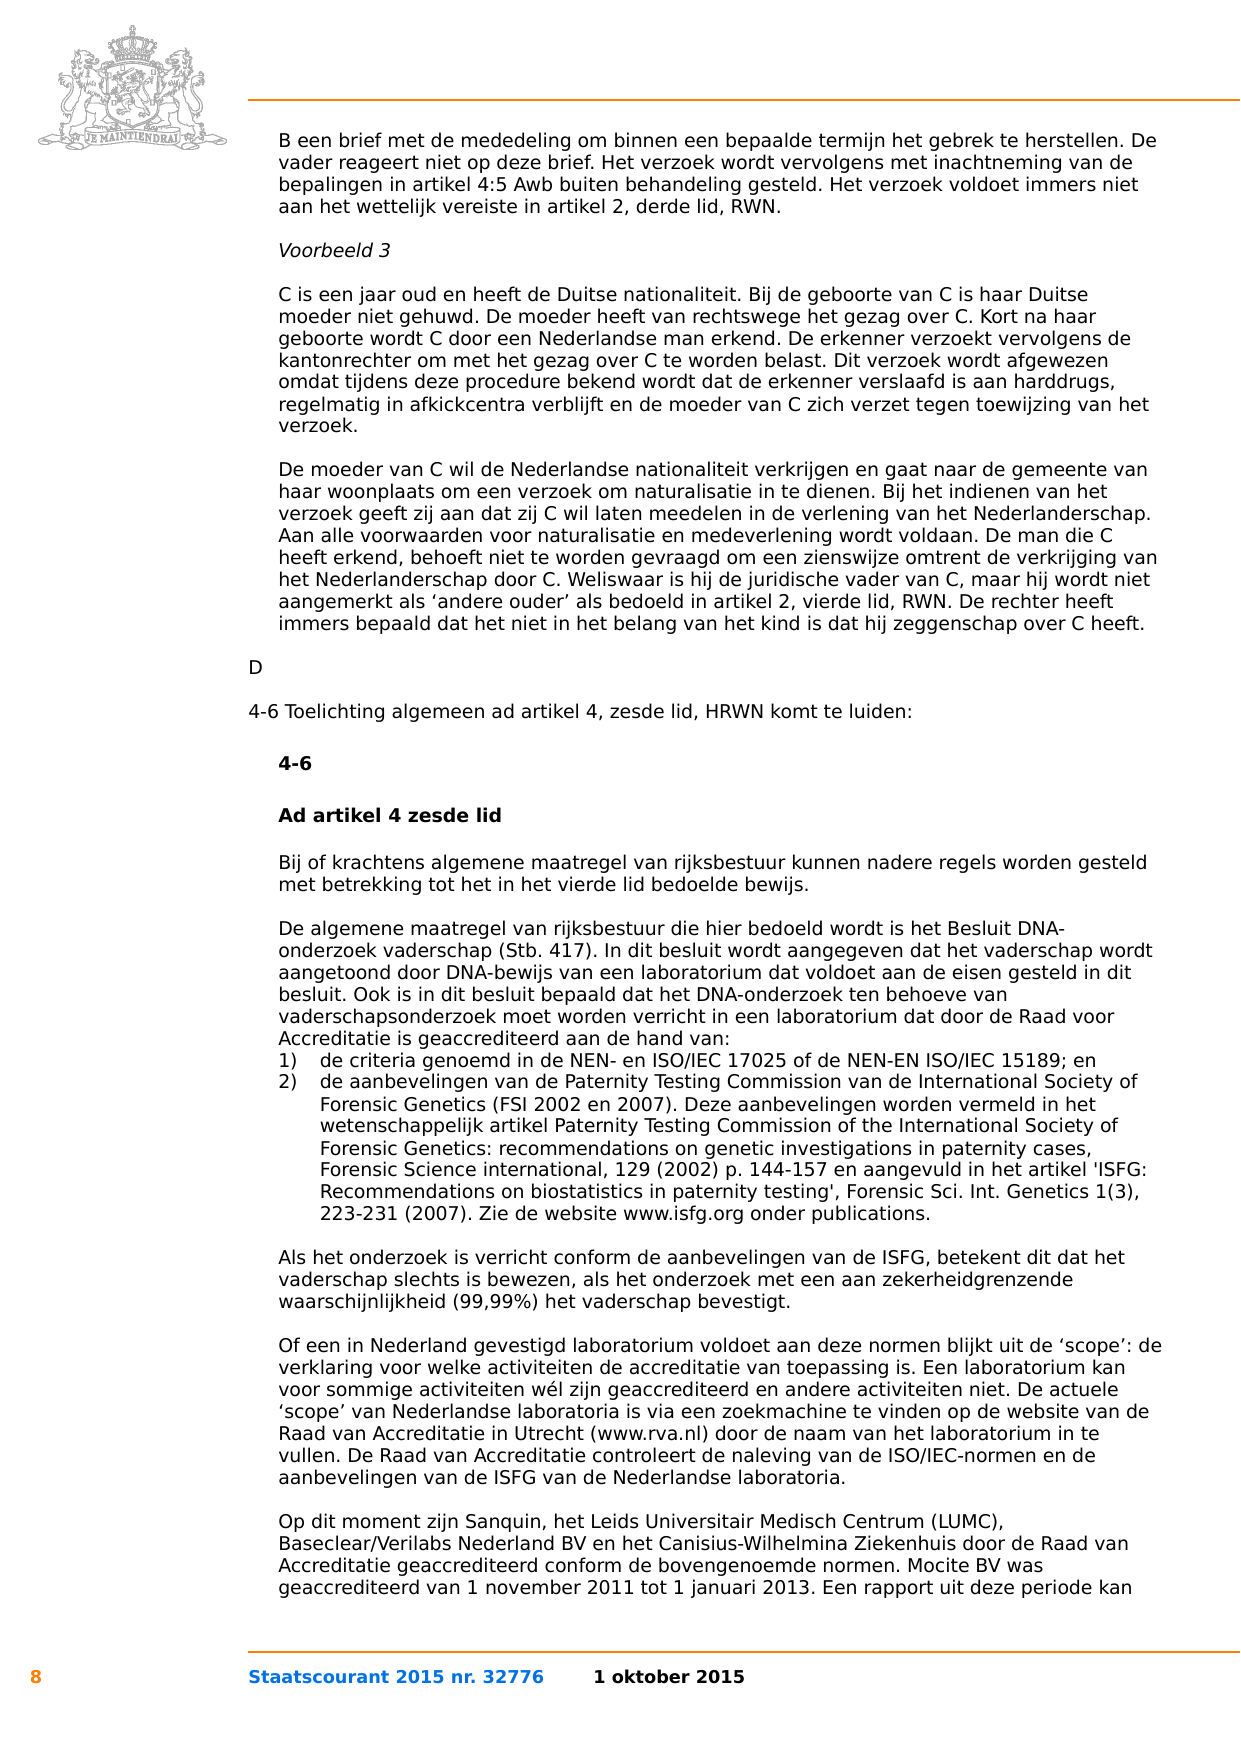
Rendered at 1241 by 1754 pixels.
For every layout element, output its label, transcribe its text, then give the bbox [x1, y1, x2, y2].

subtitle Ad artikel 4 zesde lid [278, 805, 1163, 827]
text Op dit moment zijn Sanquin, het Leids Universitair Medisch Centrum (LUMC), Baseclear/Verilabs Nederland BV en het Canisius-Wilhelmina Ziekenhuis door de Raad van Accreditatie geaccrediteerd conform de bovengenoemde normen. Mocite BV was geaccrediteerd van 1 november 2011 tot 1 januari 2013. Een rapport uit deze periode kan [278, 1511, 1163, 1599]
text Of een in Nederland gevestigd laboratorium voldoet aan deze normen blijkt uit de ‘scope’: de verklaring voor welke activiteiten de accreditatie van toepassing is. Een laboratorium kan voor sommige activiteiten wél zijn geaccrediteerd en andere activiteiten niet. De actuele ‘scope’ van Nederlandse laboratoria is via een zoekmachine te vinden op de website van de Raad van Accreditatie in Utrecht (www.rva.nl) door de naam van het laboratorium in te vullen. De Raad van Accreditatie controleert de naleving van de ISO/IEC-normen en de aanbevelingen van de ISFG van de Nederlandse laboratoria. [278, 1335, 1163, 1489]
text B een brief met de mededeling om binnen een bepaalde termijn het gebrek te herstellen. De vader reageert niet op deze brief. Het verzoek wordt vervolgens met inachtneming van de bepalingen in artikel 4:5 Awb buiten behandeling gesteld. Het verzoek voldoet immers niet aan het wettelijk vereiste in artikel 2, derde lid, RWN. [278, 130, 1163, 218]
picture [38, 25, 227, 150]
text 2) de aanbevelingen van de Paternity Testing Commission van de International Society of Forensic Genetics (FSI 2002 en 2007). Deze aanbevelingen worden vermeld in het wetenschappelijk artikel Paternity Testing Commission of the International Society of Forensic Genetics: recommendations on genetic investigations in paternity cases, Forensic Science international, 129 (2002) p. 144-157 en aangevuld in het artikel 'ISFG: Recommendations on biostatistics in paternity testing', Forensic Sci. Int. Genetics 1(3), 223-231 (2007). Zie de website www.isfg.org onder publications. [278, 1071, 1163, 1225]
text De moeder van C wil de Nederlandse nationaliteit verkrijgen en gaat naar de gemeente van haar woonplaats om een verzoek om naturalisatie in te dienen. Bij het indienen van het verzoek geeft zij aan dat zij C wil laten meedelen in de verlening van het Nederlanderschap. Aan alle voorwaarden voor naturalisatie en medeverlening wordt voldaan. De man die C heeft erkend, behoeft niet te worden gevraagd om een zienswijze omtrent de verkrijging van het Nederlanderschap door C. Weliswaar is hij de juridische vader van C, maar hij wordt niet aangemerkt als ‘andere ouder’ als bedoeld in artikel 2, vierde lid, RWN. De rechter heeft immers bepaald dat het niet in het belang van het kind is dat hij zeggenschap over C heeft. [278, 459, 1163, 635]
subtitle Voorbeeld 3 [278, 240, 1163, 262]
subtitle 4-6 [278, 753, 1163, 775]
text 4-6 Toelichting algemeen ad artikel 4, zesde lid, HRWN komt te luiden: [248, 701, 1163, 723]
text Bij of krachtens algemene maatregel van rijksbestuur kunnen nadere regels worden gesteld met betrekking tot het in het vierde lid bedoelde bewijs. [278, 852, 1163, 896]
text De algemene maatregel van rijksbestuur die hier bedoeld wordt is het Besluit DNA-onderzoek vaderschap (Stb. 417). In dit besluit wordt aangegeven dat het vaderschap wordt aangetoond door DNA-bewijs van een laboratorium dat voldoet aan de eisen gesteld in dit besluit. Ook is in dit besluit bepaald dat het DNA-onderzoek ten behoeve van vaderschapsonderzoek moet worden verricht in een laboratorium dat door de Raad voor Accreditatie is geaccrediteerd aan de hand van: [278, 918, 1163, 1049]
text Als het onderzoek is verricht conform de aanbevelingen van de ISFG, betekent dit dat het vaderschap slechts is bewezen, als het onderzoek met een aan zekerheidgrenzende waarschijnlijkheid (99,99%) het vaderschap bevestigt. [278, 1247, 1163, 1313]
text 1) de criteria genoemd in de NEN- en ISO/IEC 17025 of de NEN-EN ISO/IEC 15189; en [278, 1049, 1163, 1071]
text C is een jaar oud en heeft de Duitse nationaliteit. Bij de geboorte van C is haar Duitse moeder niet gehuwd. De moeder heeft van rechtswege het gezag over C. Kort na haar geboorte wordt C door een Nederlandse man erkend. De erkenner verzoekt vervolgens de kantonrechter om met het gezag over C te worden belast. Dit verzoek wordt afgewezen omdat tijdens deze procedure bekend wordt dat de erkenner verslaafd is aan harddrugs, regelmatig in afkickcentra verblijft en de moeder van C zich verzet tegen toewijzing van het verzoek. [278, 283, 1163, 437]
text D [248, 657, 1163, 679]
